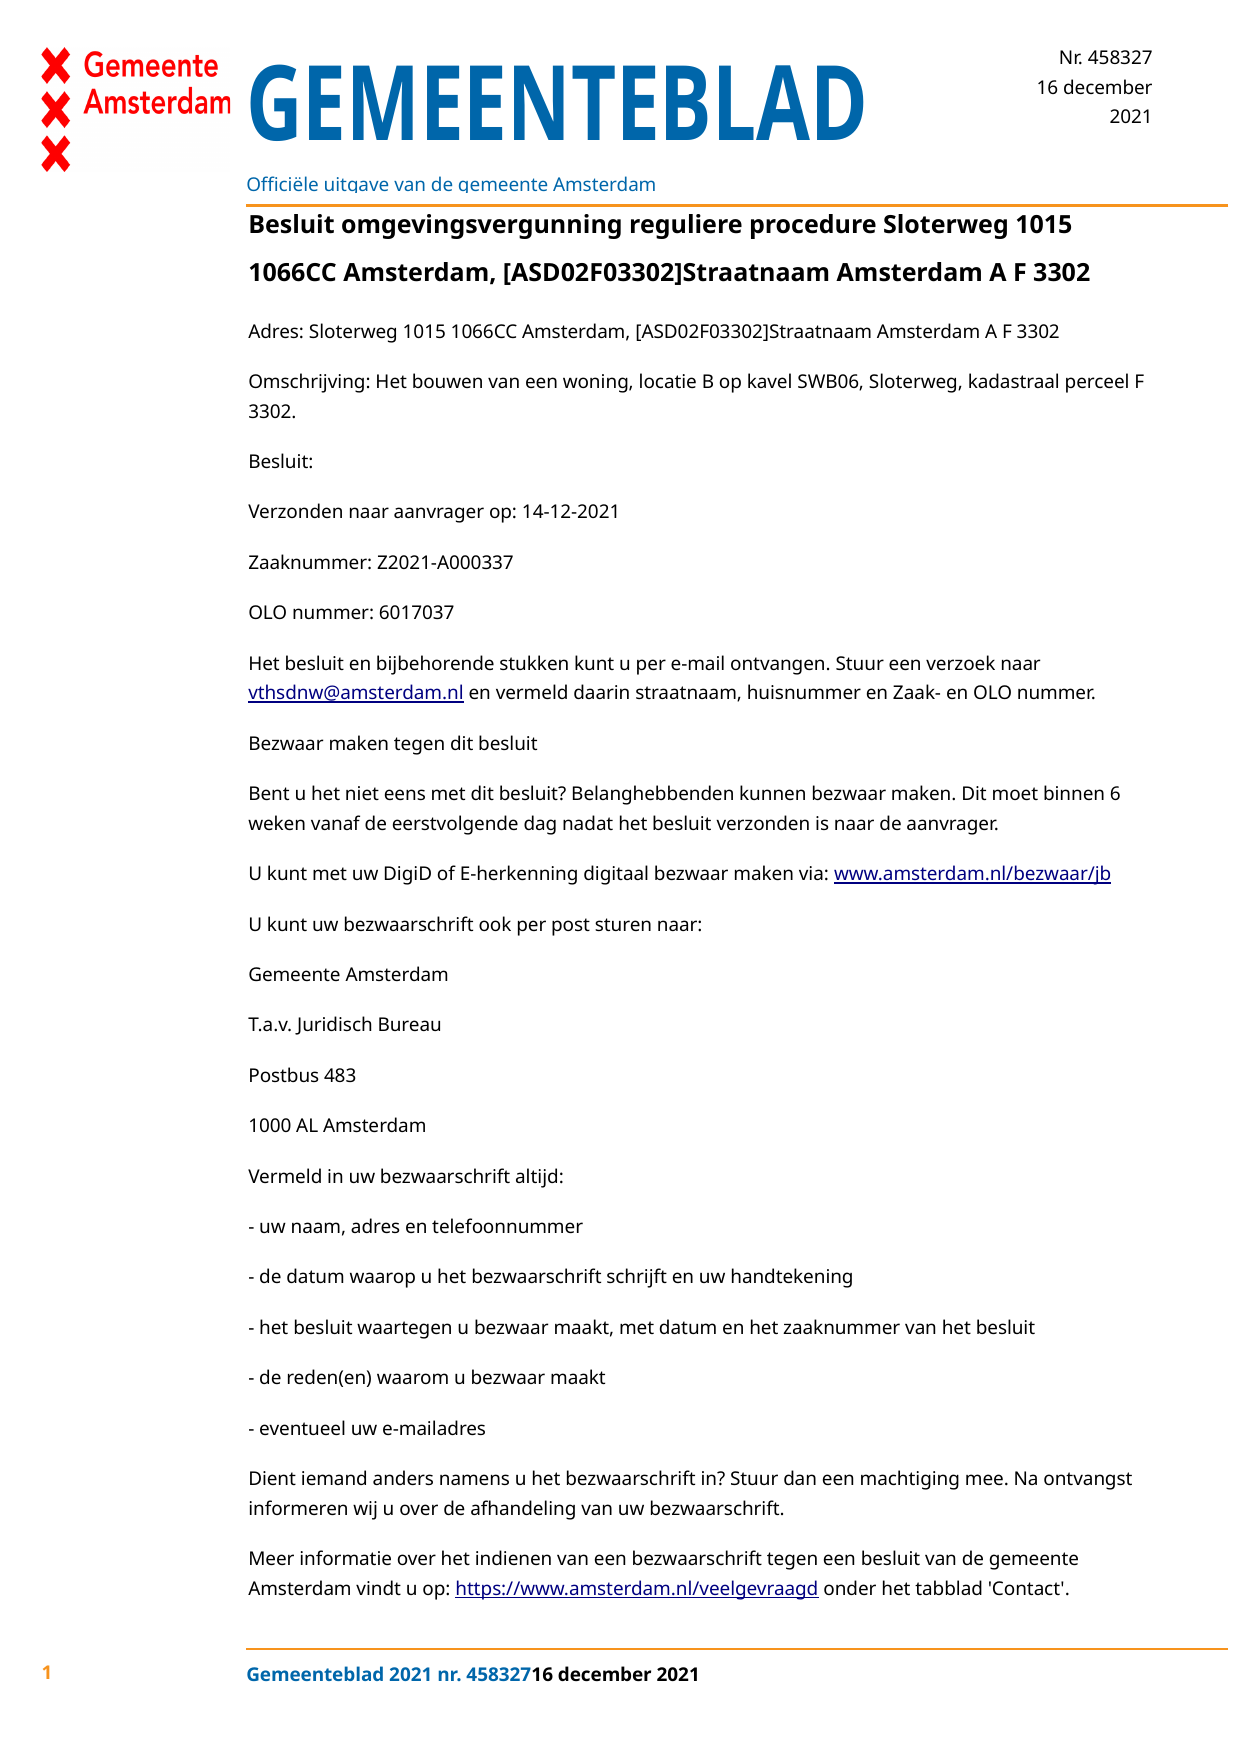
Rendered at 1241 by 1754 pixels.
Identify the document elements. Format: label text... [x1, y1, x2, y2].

text Dient iemand anders namens u het bezwaarschrift in? Stuur dan een machtiging mee. Na ontvangst informeren wij u over de afhandeling van uw bezwaarschrift. [248, 1465, 1152, 1521]
text Meer informatie over het indienen van een bezwaarschrift tegen een besluit van de gemeente Amsterdam vindt u op: https://www.amsterdam.nl/veelgevraagd onder het tabblad 'Contact'. [248, 1545, 1152, 1601]
text T.a.v. Juridisch Bureau [248, 1012, 1152, 1037]
text - eventueel uw e-mailadres [248, 1415, 1152, 1441]
text - de reden(en) waarom u bezwaar maakt [248, 1364, 1152, 1390]
text Bent u het niet eens met dit besluit? Belanghebbenden kunnen bezwaar maken. Dit moet binnen 6 weken vanaf de eerstvolgende dag nadat het besluit verzonden is naar de aanvrager. [248, 780, 1152, 836]
text 1000 AL Amsterdam [248, 1112, 1152, 1138]
text - het besluit waartegen u bezwaar maakt, met datum en het zaaknummer van het besluit [248, 1314, 1152, 1340]
text - uw naam, adres en telefoonnummer [248, 1213, 1152, 1239]
text Besluit: [248, 448, 1152, 474]
text U kunt met uw DigiD of E-herkenning digitaal bezwaar maken via: www.amsterdam.nl/bezwaar/jb [248, 860, 1152, 886]
text Het besluit en bijbehorende stukken kunt u per e-mail ontvangen. Stuur een verzoek naar vthsdnw@amsterdam.nl en vermeld daarin straatnaam, huisnummer en Zaak- en OLO nummer. [248, 650, 1152, 705]
text Vermeld in uw bezwaarschrift altijd: [248, 1163, 1152, 1189]
text - de datum waarop u het bezwaarschrift schrijft en uw handtekening [248, 1264, 1152, 1289]
text Bezwaar maken tegen dit besluit [248, 730, 1152, 756]
text Gemeente Amsterdam [248, 961, 1152, 987]
text Omschrijving: Het bouwen van een woning, locatie B op kavel SWB06, Sloterweg, kadastraal perceel F 3302. [248, 368, 1152, 424]
text Adres: Sloterweg 1015 1066CC Amsterdam, [ASD02F03302]Straatnaam Amsterdam A F 3302 [248, 318, 1152, 344]
text OLO nummer: 6017037 [248, 599, 1152, 625]
text Verzonden naar aanvrager op: 14-12-2021 [248, 499, 1152, 524]
text Besluit omgevingsvergunning reguliere procedure Sloterweg 1015 1066CC Amsterdam, [ASD02F03302]Straatnaam Amsterdam A F 3302 [248, 207, 1152, 288]
text Zaaknummer: Z2021-A000337 [248, 549, 1152, 575]
picture [41, 47, 231, 172]
text Postbus 483 [248, 1062, 1152, 1088]
text U kunt uw bezwaarschrift ook per post sturen naar: [248, 911, 1152, 937]
